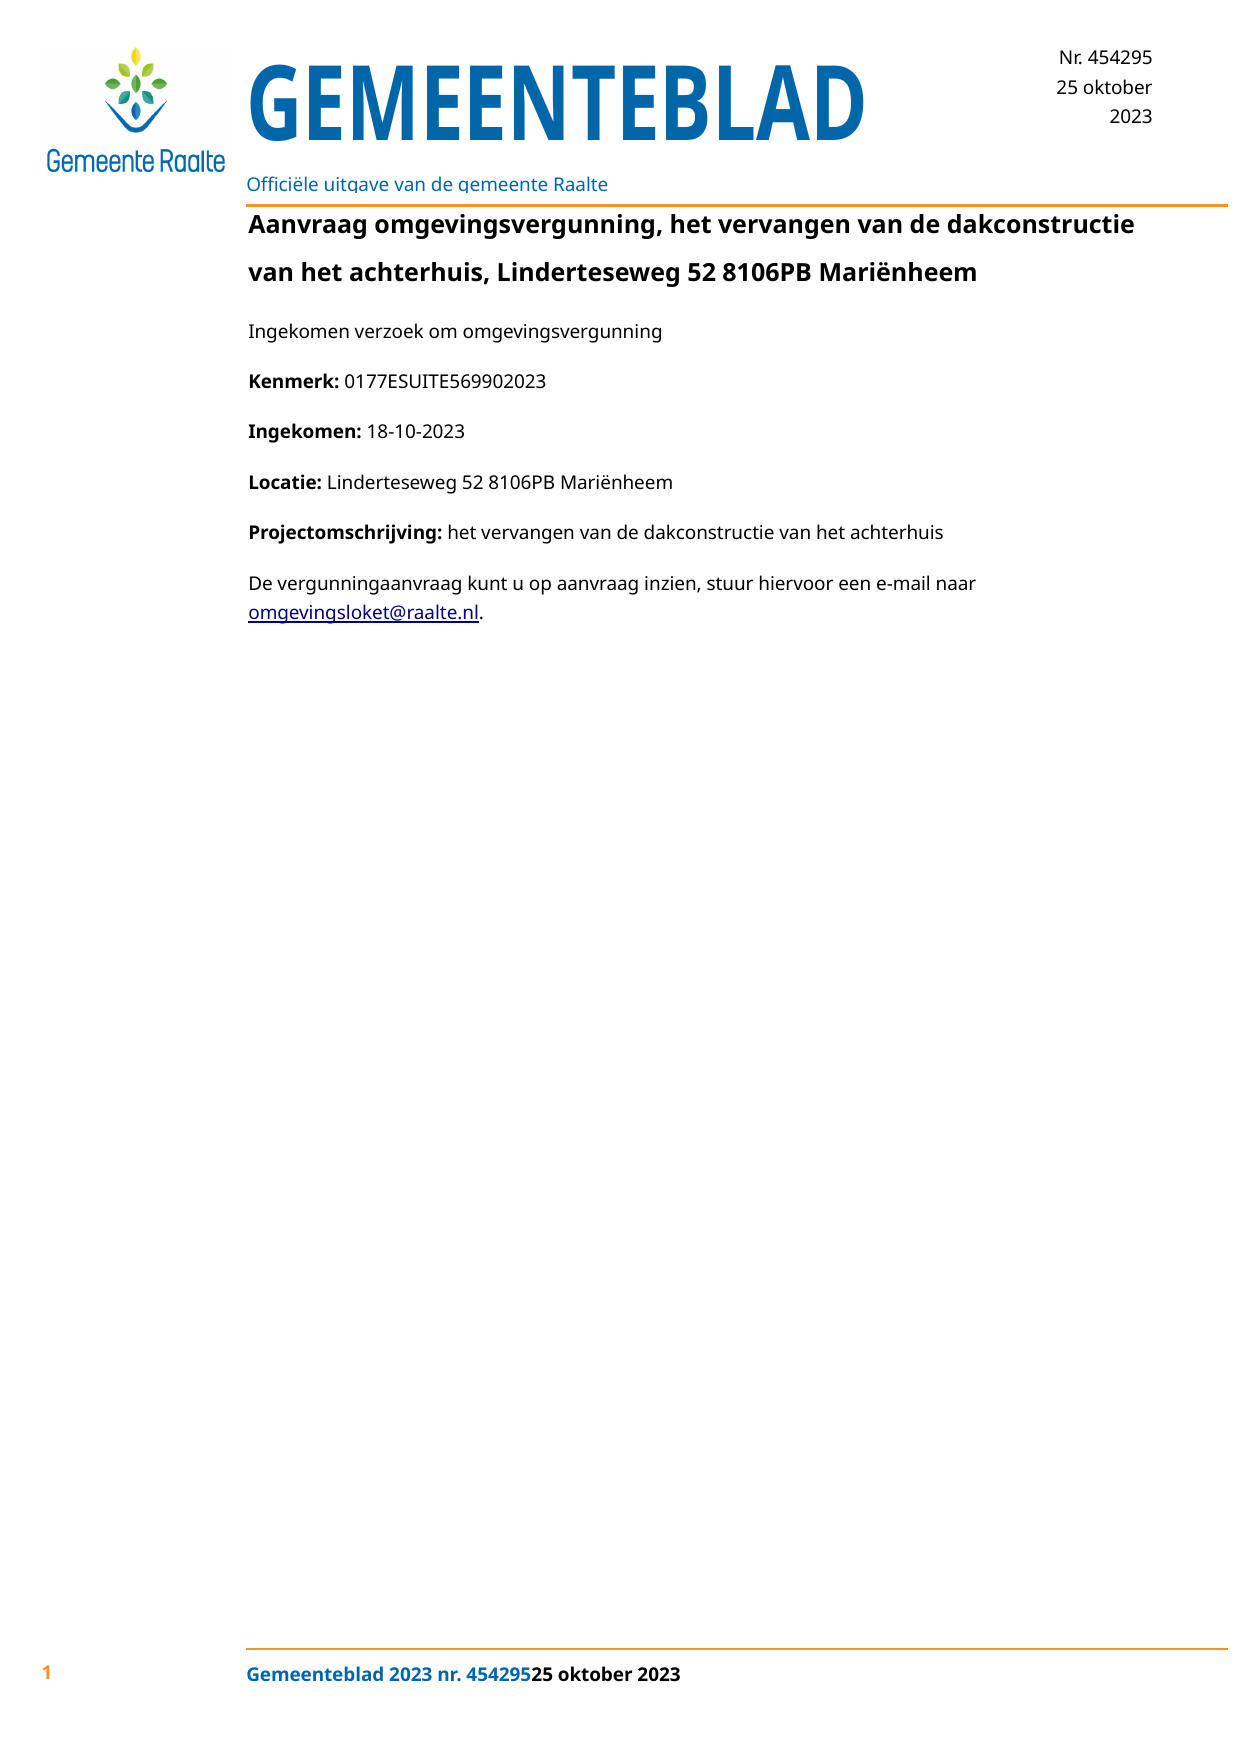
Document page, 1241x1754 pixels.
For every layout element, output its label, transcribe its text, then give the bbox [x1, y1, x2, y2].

text Projectomschrijving: het vervangen van de dakconstructie van het achterhuis [248, 519, 1152, 545]
text Ingekomen verzoek om omgevingsvergunning [248, 318, 1152, 344]
text Ingekomen: 18-10-2023 [248, 419, 1152, 444]
picture [41, 47, 231, 172]
text Locatie: Linderteseweg 52 8106PB Mariënheem [248, 469, 1152, 495]
text Aanvraag omgevingsvergunning, het vervangen van de dakconstructie van het achterhuis, Linderteseweg 52 8106PB Mariënheem [248, 207, 1152, 288]
text De vergunningaanvraag kunt u op aanvraag inzien, stuur hiervoor een e-mail naar omgevingsloket@raalte.nl. [248, 570, 1152, 625]
text Kenmerk: 0177ESUITE569902023 [248, 368, 1152, 394]
